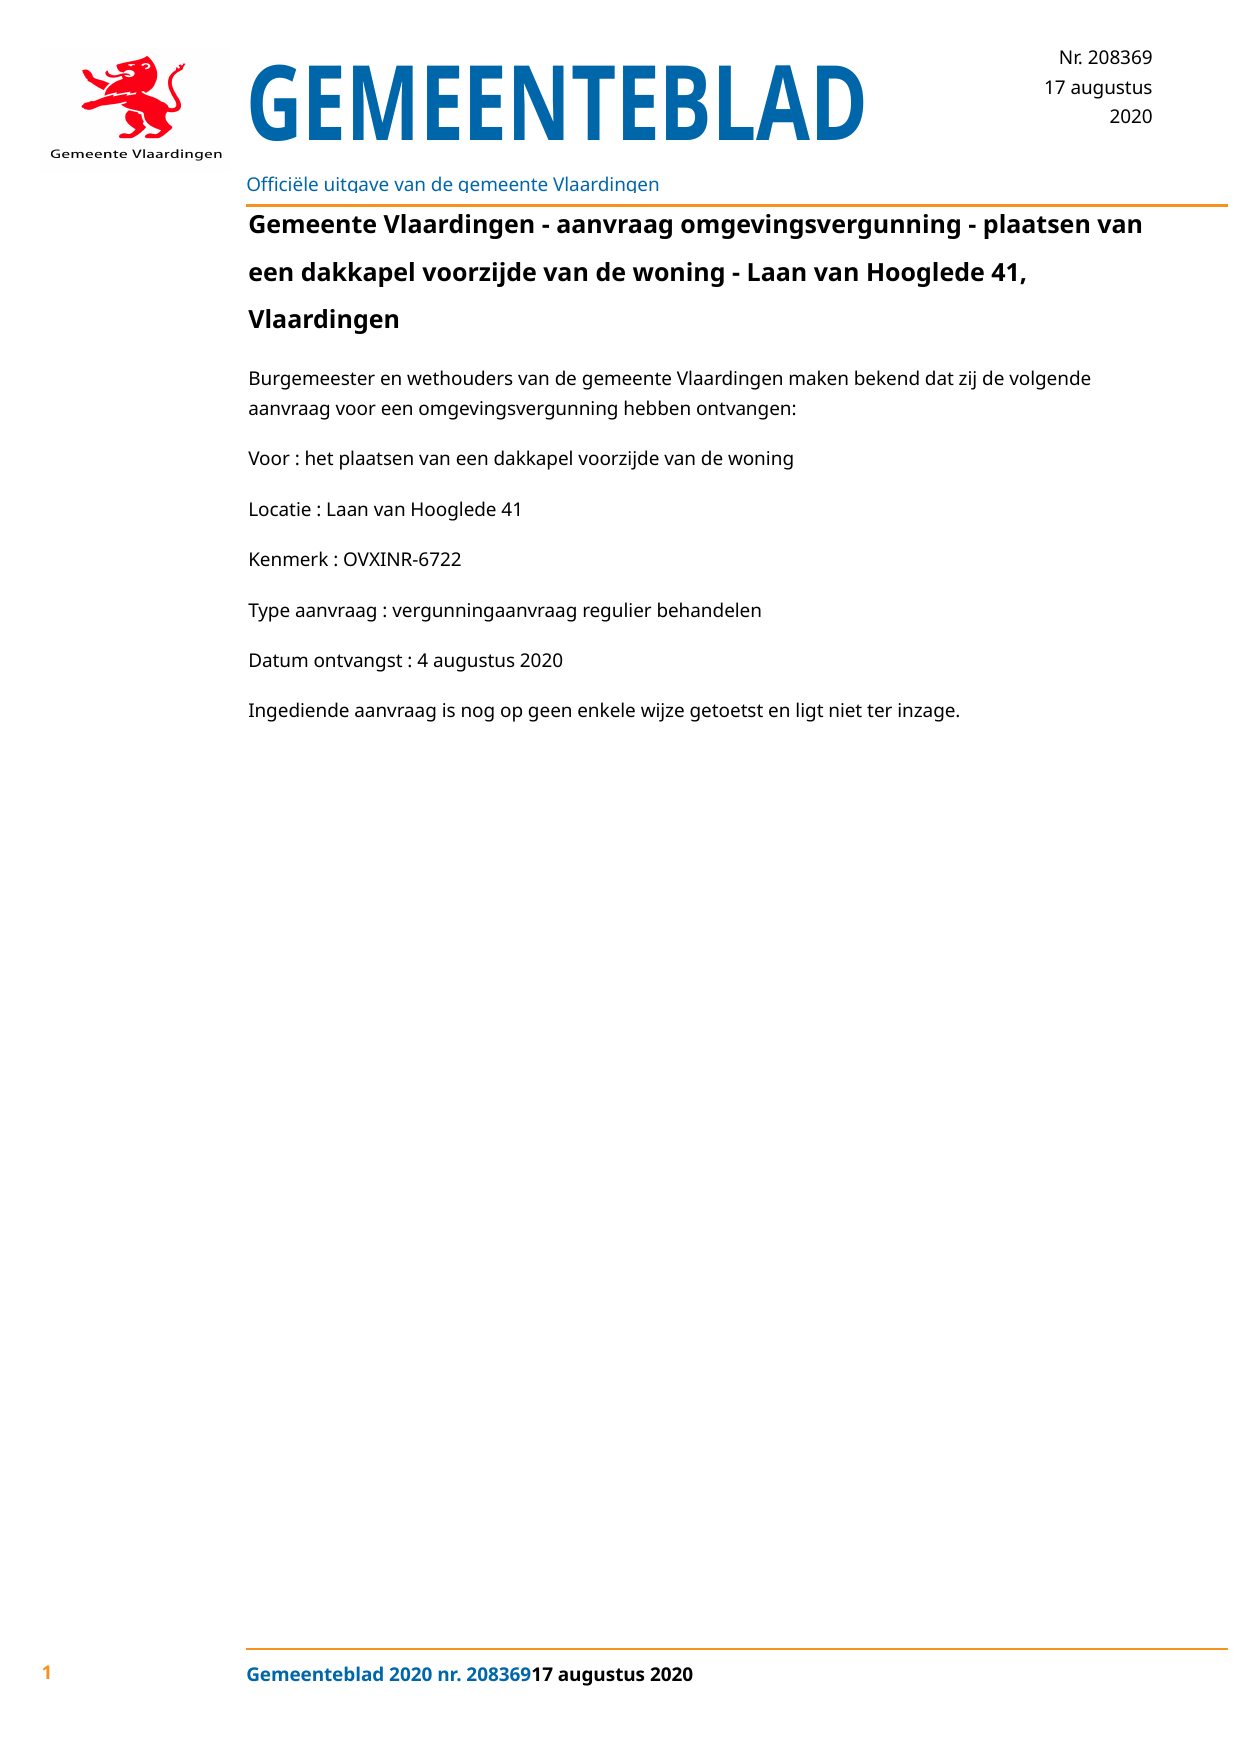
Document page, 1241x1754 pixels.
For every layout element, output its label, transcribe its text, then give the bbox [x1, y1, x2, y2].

text Voor : het plaatsen van een dakkapel voorzijde van de woning [248, 446, 1152, 471]
text Datum ontvangst : 4 augustus 2020 [248, 647, 1152, 673]
text Ingediende aanvraag is nog op geen enkele wijze getoetst en ligt niet ter inzage. [248, 698, 1152, 723]
text Type aanvraag : vergunningaanvraag regulier behandelen [248, 597, 1152, 622]
text Kenmerk : OVXINR-6722 [248, 546, 1152, 572]
text Locatie : Laan van Hooglede 41 [248, 496, 1152, 522]
text Burgemeester en wethouders van de gemeente Vlaardingen maken bekend dat zij de volgende aanvraag voor een omgevingsvergunning hebben ontvangen: [248, 366, 1152, 421]
picture [41, 47, 231, 172]
text Gemeente Vlaardingen - aanvraag omgevingsvergunning - plaatsen van een dakkapel voorzijde van de woning - Laan van Hooglede 41, Vlaardingen [248, 207, 1152, 336]
